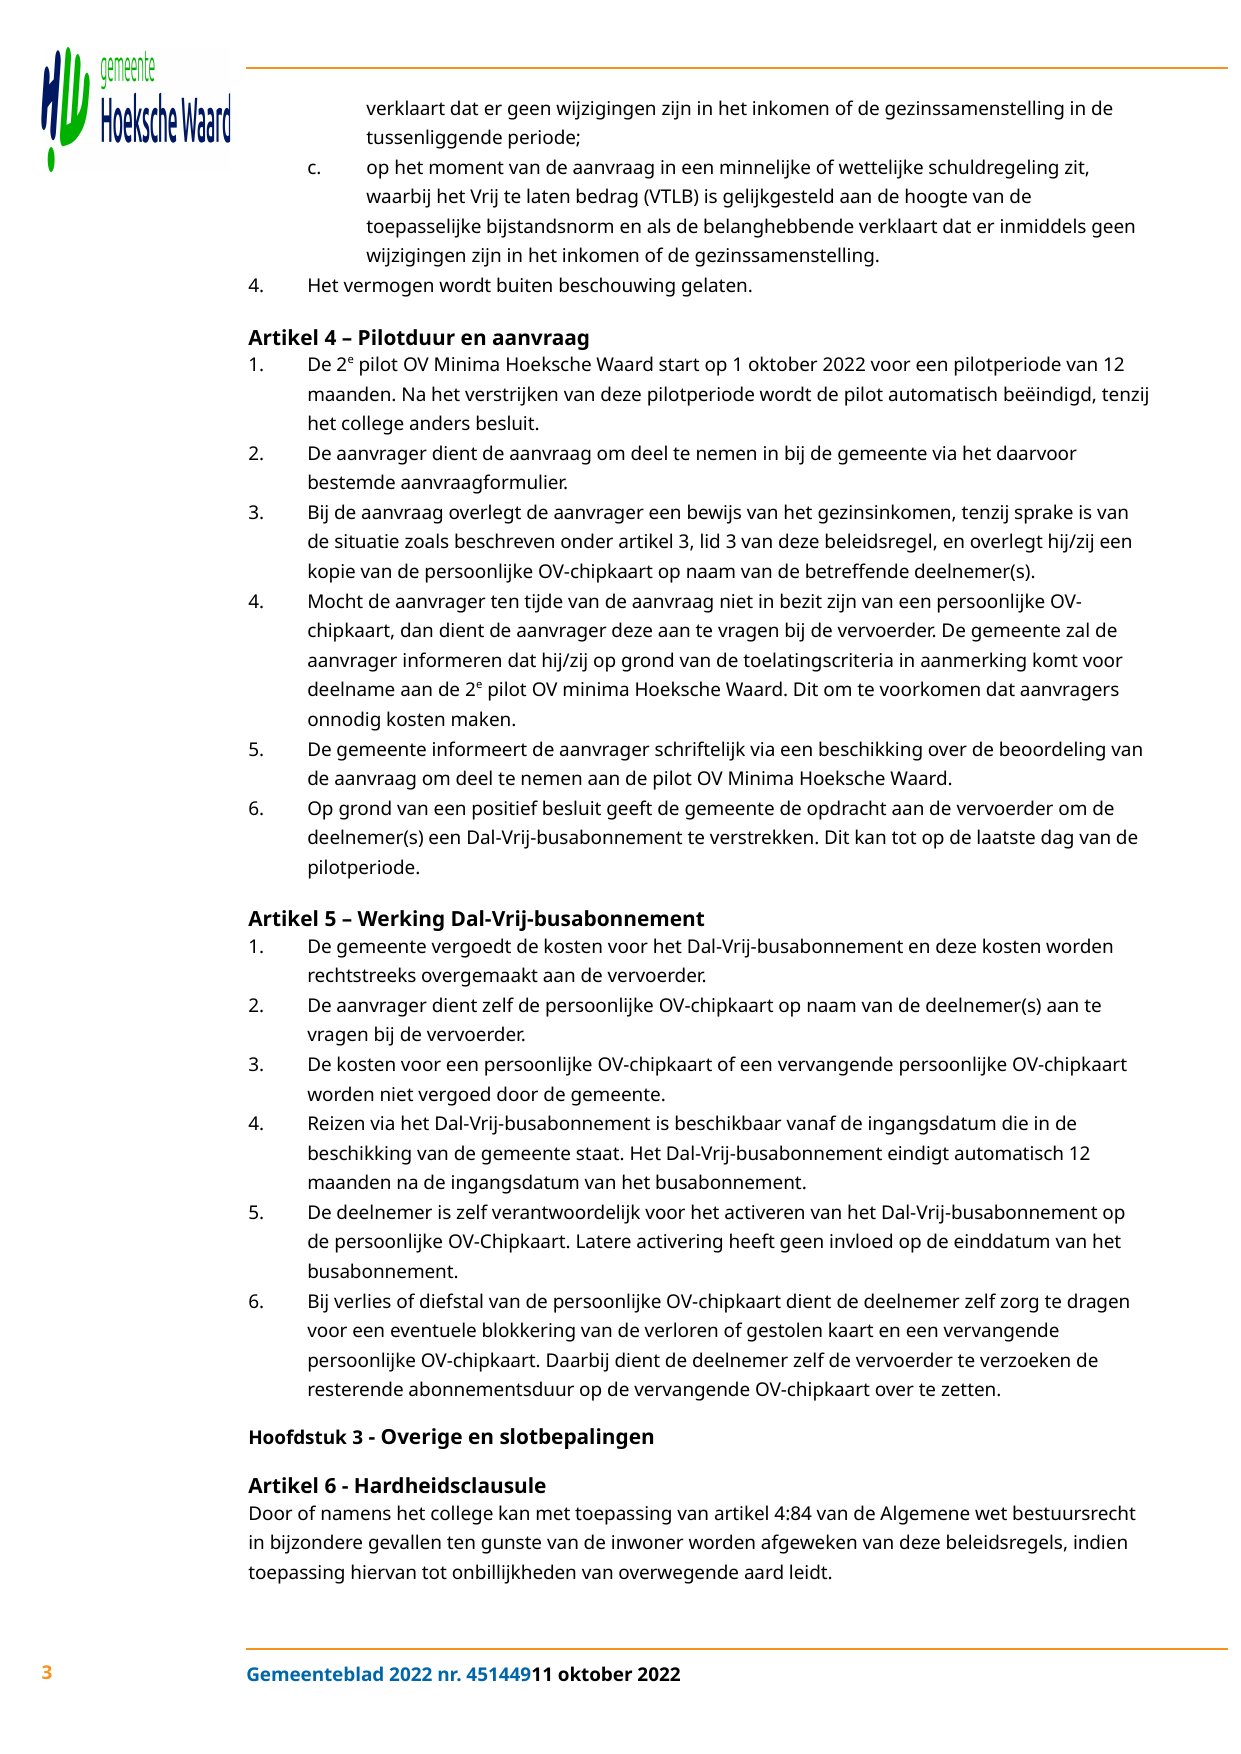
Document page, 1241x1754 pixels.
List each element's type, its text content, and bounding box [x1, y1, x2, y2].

list op het moment van de aanvraag in een minnelijke of wettelijke schuldregeling zit, waarbij het Vrij te laten bedrag (VTLB) is gelijkgesteld aan de hoogte van de toepasselijke bijstandsnorm en als de belanghebbende verklaart dat er inmiddels geen wijzigingen zijn in het inkomen of de gezinssamenstelling. [307, 154, 1152, 268]
list De gemeente vergoedt de kosten voor het Dal-Vrij-busabonnement en deze kosten worden rechtstreeks overgemaakt aan de vervoerder. [248, 933, 1152, 988]
list De gemeente informeert de aanvrager schriftelijk via een beschikking over de beoordeling van de aanvraag om deel te nemen aan de pilot OV Minima Hoeksche Waard. [248, 736, 1152, 791]
list De kosten voor een persoonlijke OV-chipkaart of een vervangende persoonlijke OV-chipkaart worden niet vergoed door de gemeente. [248, 1051, 1152, 1107]
list De aanvrager dient zelf de persoonlijke OV-chipkaart op naam van de deelnemer(s) aan te vragen bij de vervoerder. [248, 992, 1152, 1047]
list verklaart dat er geen wijzigingen zijn in het inkomen of de gezinssamenstelling in de tussenliggende periode; [307, 95, 1152, 150]
text Door of namens het college kan met toepassing van artikel 4:84 van de Algemene wet bestuursrecht in bijzondere gevallen ten gunste van de inwoner worden afgeweken van deze beleidsregels, indien toepassing hiervan tot onbillijkheden van overwegende aard leidt. [248, 1500, 1152, 1585]
list Mocht de aanvrager ten tijde van de aanvraag niet in bezit zijn van een persoonlijke OV-chipkaart, dan dient de aanvrager deze aan te vragen bij de vervoerder. De gemeente zal de aanvrager informeren dat hij/zij op grond van de toelatingscriteria in aanmerking komt voor deelname aan de 2e pilot OV minima Hoeksche Waard. Dit om te voorkomen dat aanvragers onnodig kosten maken. [248, 588, 1152, 732]
text Artikel 4 – Pilotduur en aanvraag [248, 323, 1152, 351]
list De aanvrager dient de aanvraag om deel te nemen in bij de gemeente via het daarvoor bestemde aanvraagformulier. [248, 440, 1152, 495]
text Artikel 6 - Hardheidsclausule [248, 1472, 1152, 1500]
list De deelnemer is zelf verantwoordelijk voor het activeren van het Dal-Vrij-busabonnement op de persoonlijke OV-Chipkaart. Latere activering heeft geen invloed op de einddatum van het busabonnement. [248, 1199, 1152, 1284]
list De 2e pilot OV Minima Hoeksche Waard start op 1 oktober 2022 voor een pilotperiode van 12 maanden. Na het verstrijken van deze pilotperiode wordt de pilot automatisch beëindigd, tenzij het college anders besluit. [248, 351, 1152, 436]
text Hoofdstuk 3 - Overige en slotbepalingen [248, 1422, 1152, 1451]
list Reizen via het Dal-Vrij-busabonnement is beschikbaar vanaf de ingangsdatum die in de beschikking van de gemeente staat. Het Dal-Vrij-busabonnement eindigt automatisch 12 maanden na de ingangsdatum van het busabonnement. [248, 1110, 1152, 1195]
picture [41, 47, 231, 172]
text Artikel 5 – Werking Dal-Vrij-busabonnement [248, 904, 1152, 933]
list Bij verlies of diefstal van de persoonlijke OV-chipkaart dient de deelnemer zelf zorg te dragen voor een eventuele blokkering van de verloren of gestolen kaart en een vervangende persoonlijke OV-chipkaart. Daarbij dient de deelnemer zelf de vervoerder te verzoeken de resterende abonnementsduur op de vervangende OV-chipkaart over te zetten. [248, 1288, 1152, 1402]
list Bij de aanvraag overlegt de aanvrager een bewijs van het gezinsinkomen, tenzij sprake is van de situatie zoals beschreven onder artikel 3, lid 3 van deze beleidsregel, en overlegt hij/zij een kopie van de persoonlijke OV-chipkaart op naam van de betreffende deelnemer(s). [248, 499, 1152, 584]
list Het vermogen wordt buiten beschouwing gelaten. [248, 272, 1152, 298]
list Op grond van een positief besluit geeft de gemeente de opdracht aan de vervoerder om de deelnemer(s) een Dal-Vrij-busabonnement te verstrekken. Dit kan tot op de laatste dag van de pilotperiode. [248, 795, 1152, 880]
